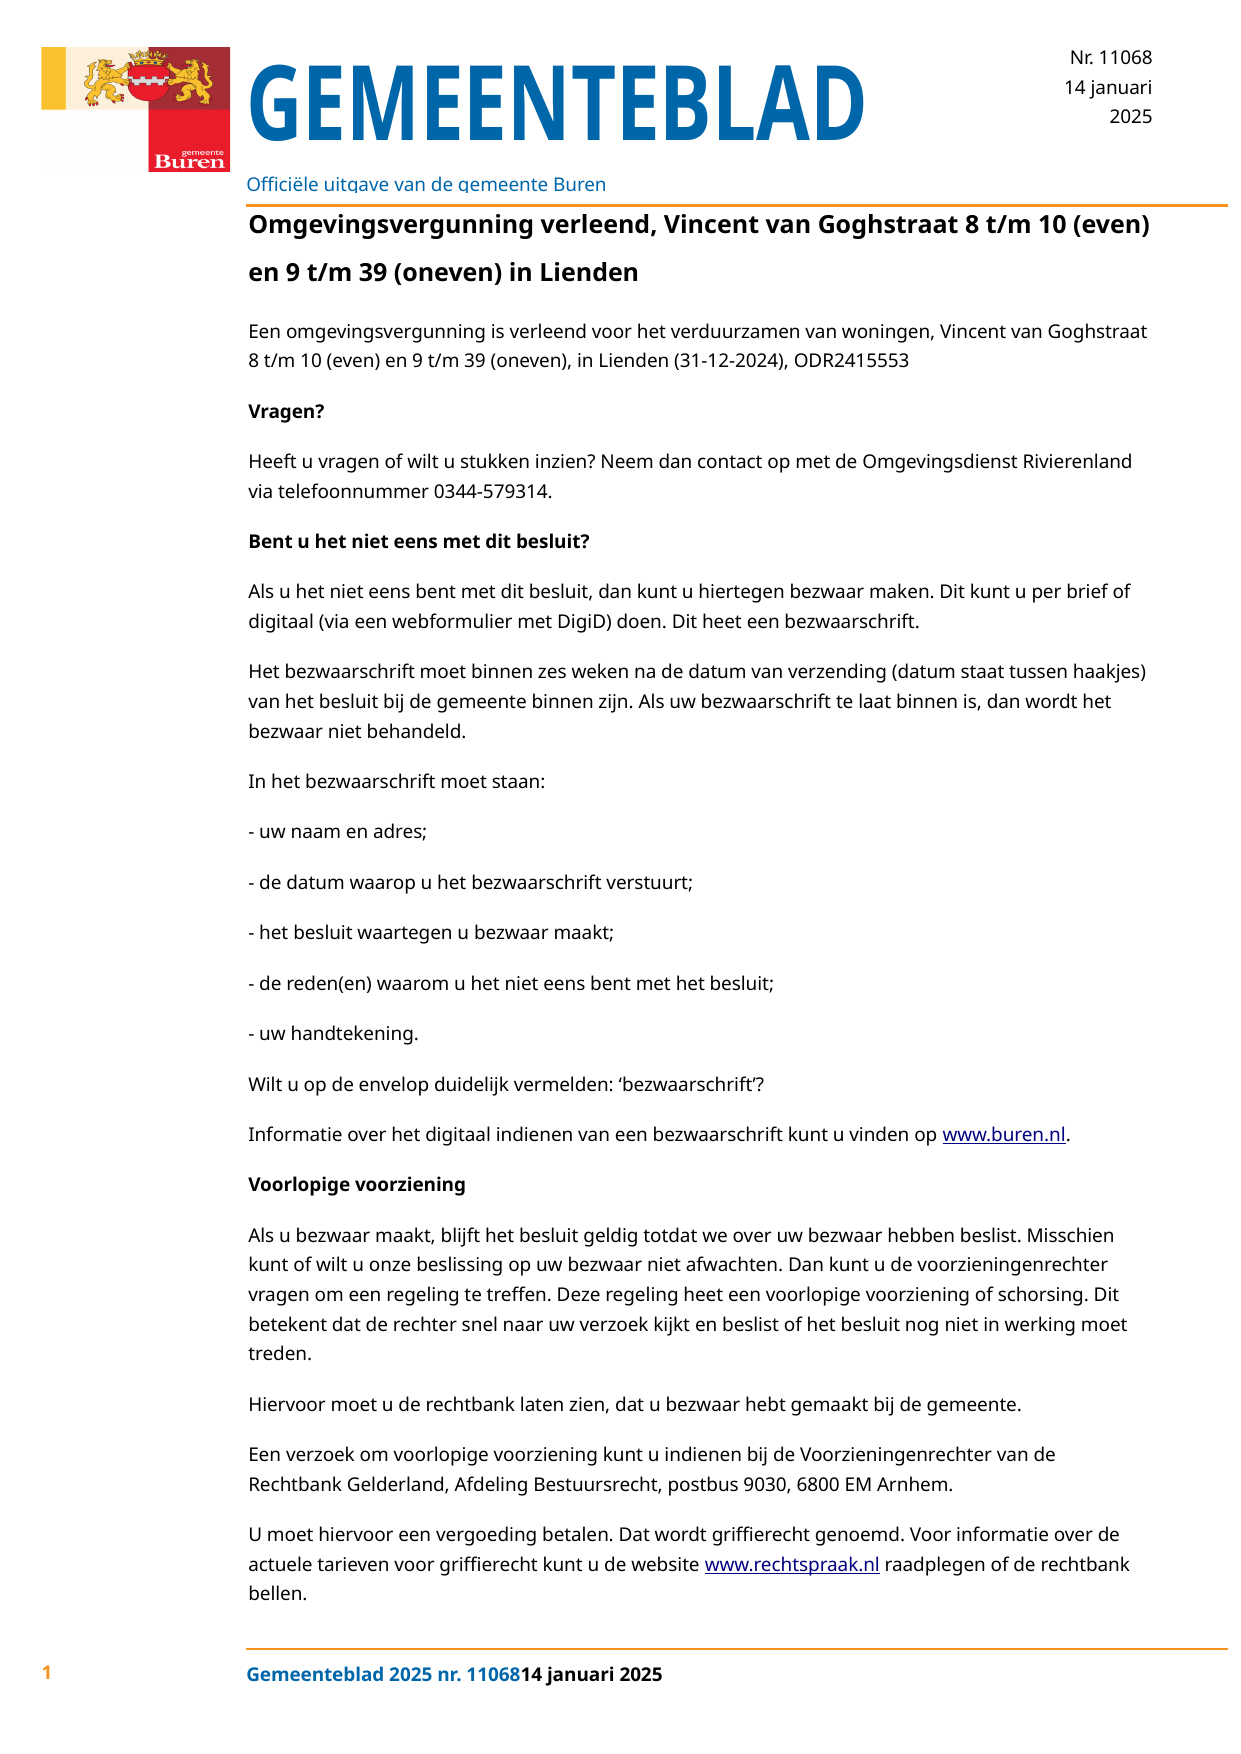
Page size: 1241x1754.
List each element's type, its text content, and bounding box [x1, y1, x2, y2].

text Voorlopige voorziening [248, 1172, 1152, 1197]
text Heeft u vragen of wilt u stukken inzien? Neem dan contact op met de Omgevingsdienst Rivierenland via telefoonnummer 0344-579314. [248, 448, 1152, 504]
text Het bezwaarschrift moet binnen zes weken na de datum van verzending (datum staat tussen haakjes) van het besluit bij de gemeente binnen zijn. Als uw bezwaarschrift te laat binnen is, dan wordt het bezwaar niet behandeld. [248, 659, 1152, 744]
text Wilt u op de envelop duidelijk vermelden: ‘bezwaarschrift’? [248, 1071, 1152, 1097]
text Informatie over het digitaal indienen van een bezwaarschrift kunt u vinden op www.buren.nl. [248, 1121, 1152, 1147]
picture [41, 47, 231, 172]
text In het bezwaarschrift moet staan: [248, 768, 1152, 794]
text - uw naam en adres; [248, 819, 1152, 844]
text Bent u het niet eens met dit besluit? [248, 528, 1152, 554]
text - de datum waarop u het bezwaarschrift verstuurt; [248, 869, 1152, 895]
text Als u bezwaar maakt, blijft het besluit geldig totdat we over uw bezwaar hebben beslist. Misschien kunt of wilt u onze beslissing op uw bezwaar niet afwachten. Dan kunt u de voorzieningenrechter vragen om een regeling te treffen. Deze regeling heet een voorlopige voorziening of schorsing. Dit betekent dat de rechter snel naar uw verzoek kijkt en beslist of het besluit nog niet in werking moet treden. [248, 1222, 1152, 1366]
text - de reden(en) waarom u het niet eens bent met het besluit; [248, 970, 1152, 996]
text U moet hiervoor een vergoeding betalen. Dat wordt griffierecht genoemd. Voor informatie over de actuele tarieven voor griffierecht kunt u de website www.rechtspraak.nl raadplegen of de rechtbank bellen. [248, 1521, 1152, 1606]
text Hiervoor moet u de rechtbank laten zien, dat u bezwaar hebt gemaakt bij de gemeente. [248, 1391, 1152, 1417]
text - het besluit waartegen u bezwaar maakt; [248, 919, 1152, 945]
text Een verzoek om voorlopige voorziening kunt u indienen bij de Voorzieningenrechter van de Rechtbank Gelderland, Afdeling Bestuursrecht, postbus 9030, 6800 EM Arnhem. [248, 1441, 1152, 1497]
text Omgevingsvergunning verleend, Vincent van Goghstraat 8 t/m 10 (even) en 9 t/m 39 (oneven) in Lienden [248, 207, 1152, 288]
text Als u het niet eens bent met dit besluit, dan kunt u hiertegen bezwaar maken. Dit kunt u per brief of digitaal (via een webformulier met DigiD) doen. Dit heet een bezwaarschrift. [248, 579, 1152, 634]
text Vragen? [248, 398, 1152, 424]
text - uw handtekening. [248, 1020, 1152, 1046]
text Een omgevingsvergunning is verleend voor het verduurzamen van woningen, Vincent van Goghstraat 8 t/m 10 (even) en 9 t/m 39 (oneven), in Lienden (31-12-2024), ODR2415553 [248, 318, 1152, 373]
